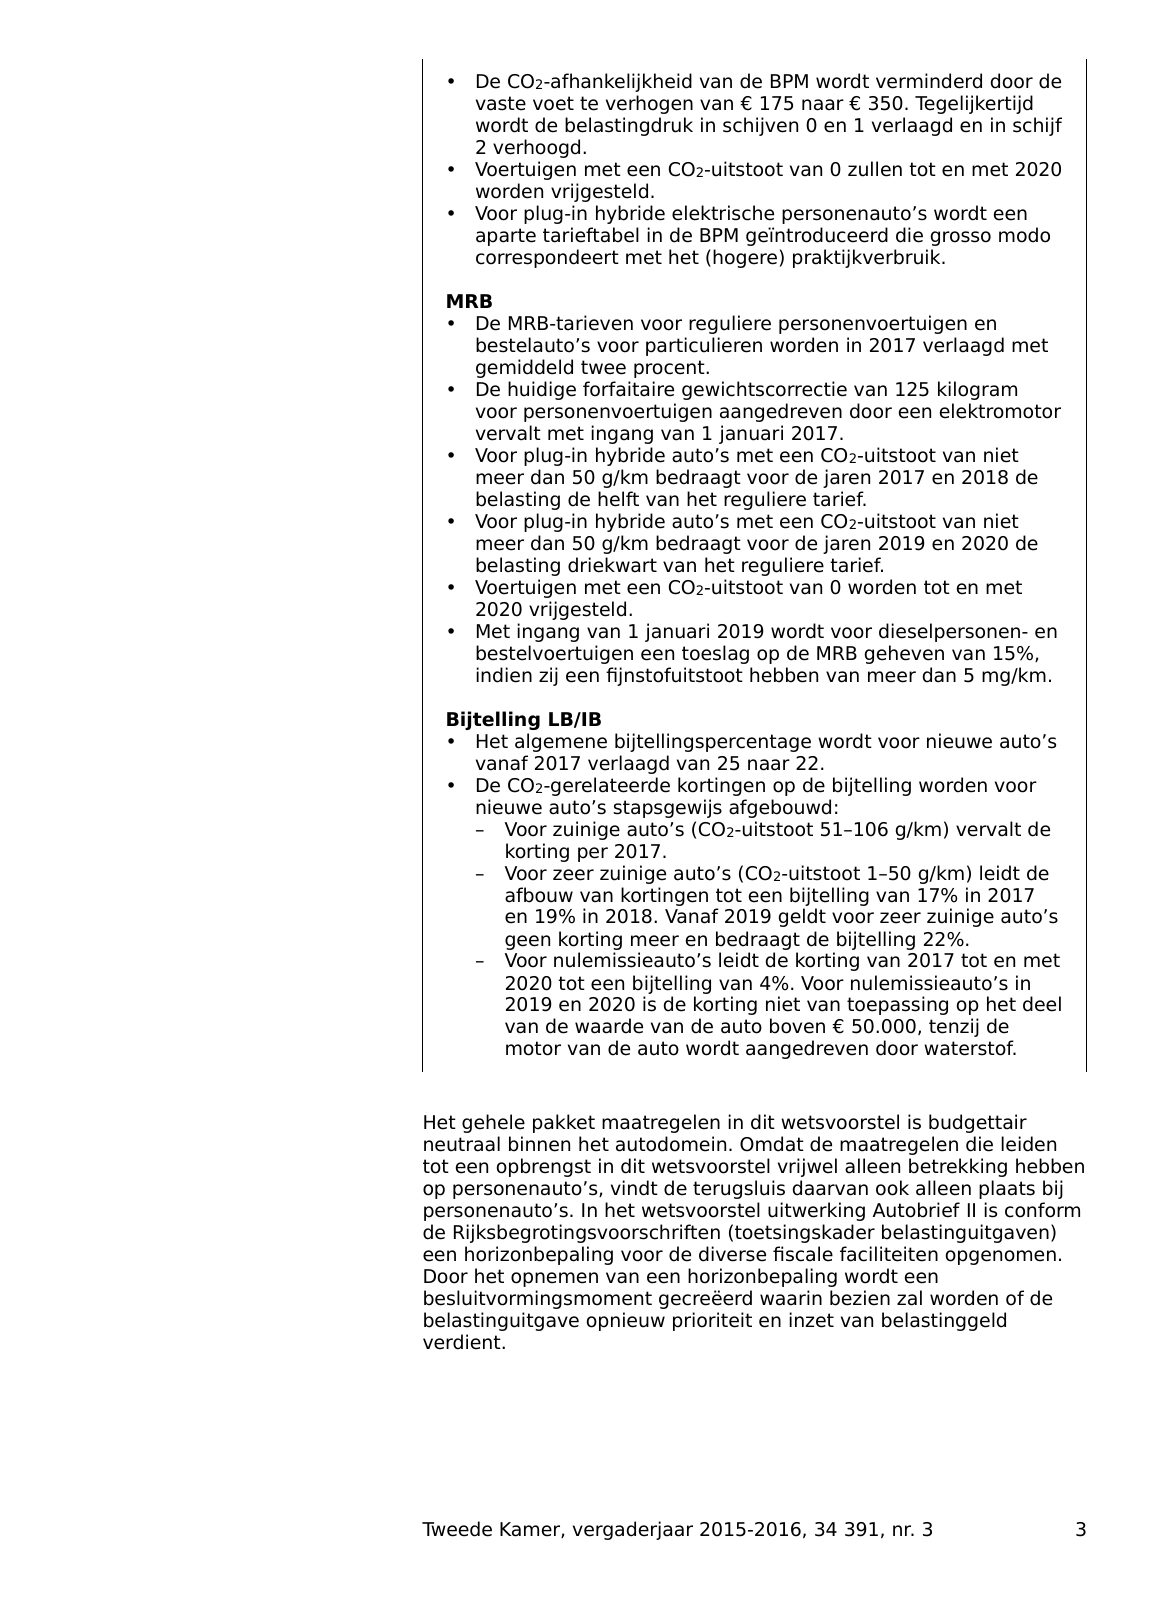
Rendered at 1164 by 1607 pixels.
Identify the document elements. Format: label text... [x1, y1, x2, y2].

table_header • De CO2-afhankelijkheid van de BPM wordt verminderd door de vaste voet te verhogen van € 175 naar € 350. Tegelijkertijd wordt de belastingdruk in schijven 0 en 1 verlaagd en in schijf 2 verhoogd. • Voertuigen met een CO2-uitstoot van 0 zullen tot en met 2020 worden vrijgesteld. • Voor plug-in hybride elektrische personenauto’s wordt een aparte tarieftabel in de BPM geïntroduceerd die grosso modo correspondeert met het (hogere) praktijkverbruik. MRB • De MRB-tarieven voor reguliere personenvoertuigen en bestelauto’s voor particulieren worden in 2017 verlaagd met gemiddeld twee procent. • De huidige forfaitaire gewichtscorrectie van 125 kilogram voor personenvoertuigen aangedreven door een elektromotor vervalt met ingang van 1 januari 2017. • Voor plug-in hybride auto’s met een CO2-uitstoot van niet meer dan 50 g/km bedraagt voor de jaren 2017 en 2018 de belasting de helft van het reguliere tarief. • Voor plug-in hybride auto’s met een CO2-uitstoot van niet meer dan 50 g/km bedraagt voor de jaren 2019 en 2020 de belasting driekwart van het reguliere tarief. • Voertuigen met een CO2-uitstoot van 0 worden tot en met 2020 vrijgesteld. • Met ingang van 1 januari 2019 wordt voor dieselpersonen- en bestelvoertuigen een toeslag op de MRB geheven van 15%, indien zij een fijnstofuitstoot hebben van meer dan 5 mg/km. Bijtelling LB/IB • Het algemene bijtellingspercentage wordt voor nieuwe auto’s vanaf 2017 verlaagd van 25 naar 22. • De CO2-gerelateerde kortingen op de bijtelling worden voor nieuwe auto’s stapsgewijs afgebouwd: – Voor zuinige auto’s (CO2-uitstoot 51–106 g/km) vervalt de korting per 2017. – Voor zeer zuinige auto’s (CO2-uitstoot 1–50 g/km) leidt de afbouw van kortingen tot een bijtelling van 17% in 2017 en 19% in 2018. Vanaf 2019 geldt voor zeer zuinige auto’s geen korting meer en bedraagt de bijtelling 22%. – Voor nulemissieauto’s leidt de korting van 2017 tot en met 2020 tot een bijtelling van 4%. Voor nulemissieauto’s in 2019 en 2020 is de korting niet van toepassing op het deel van de waarde van de auto boven € 50.000, tenzij de motor van de auto wordt aangedreven door waterstof. [423, 59, 1086, 1072]
text Het gehele pakket maatregelen in dit wetsvoorstel is budgettair neutraal binnen het autodomein. Omdat de maatregelen die leiden tot een opbrengst in dit wetsvoorstel vrijwel alleen betrekking hebben op personenauto’s, vindt de terugsluis daarvan ook alleen plaats bij personenauto’s. In het wetsvoorstel uitwerking Autobrief II is conform de Rijksbegrotingsvoorschriften (toetsingskader belastinguitgaven) een horizonbepaling voor de diverse fiscale faciliteiten opgenomen. Door het opnemen van een horizonbepaling wordt een besluitvormingsmoment gecreëerd waarin bezien zal worden of de belastinguitgave opnieuw prioriteit en inzet van belastinggeld verdient. [422, 1112, 1087, 1354]
